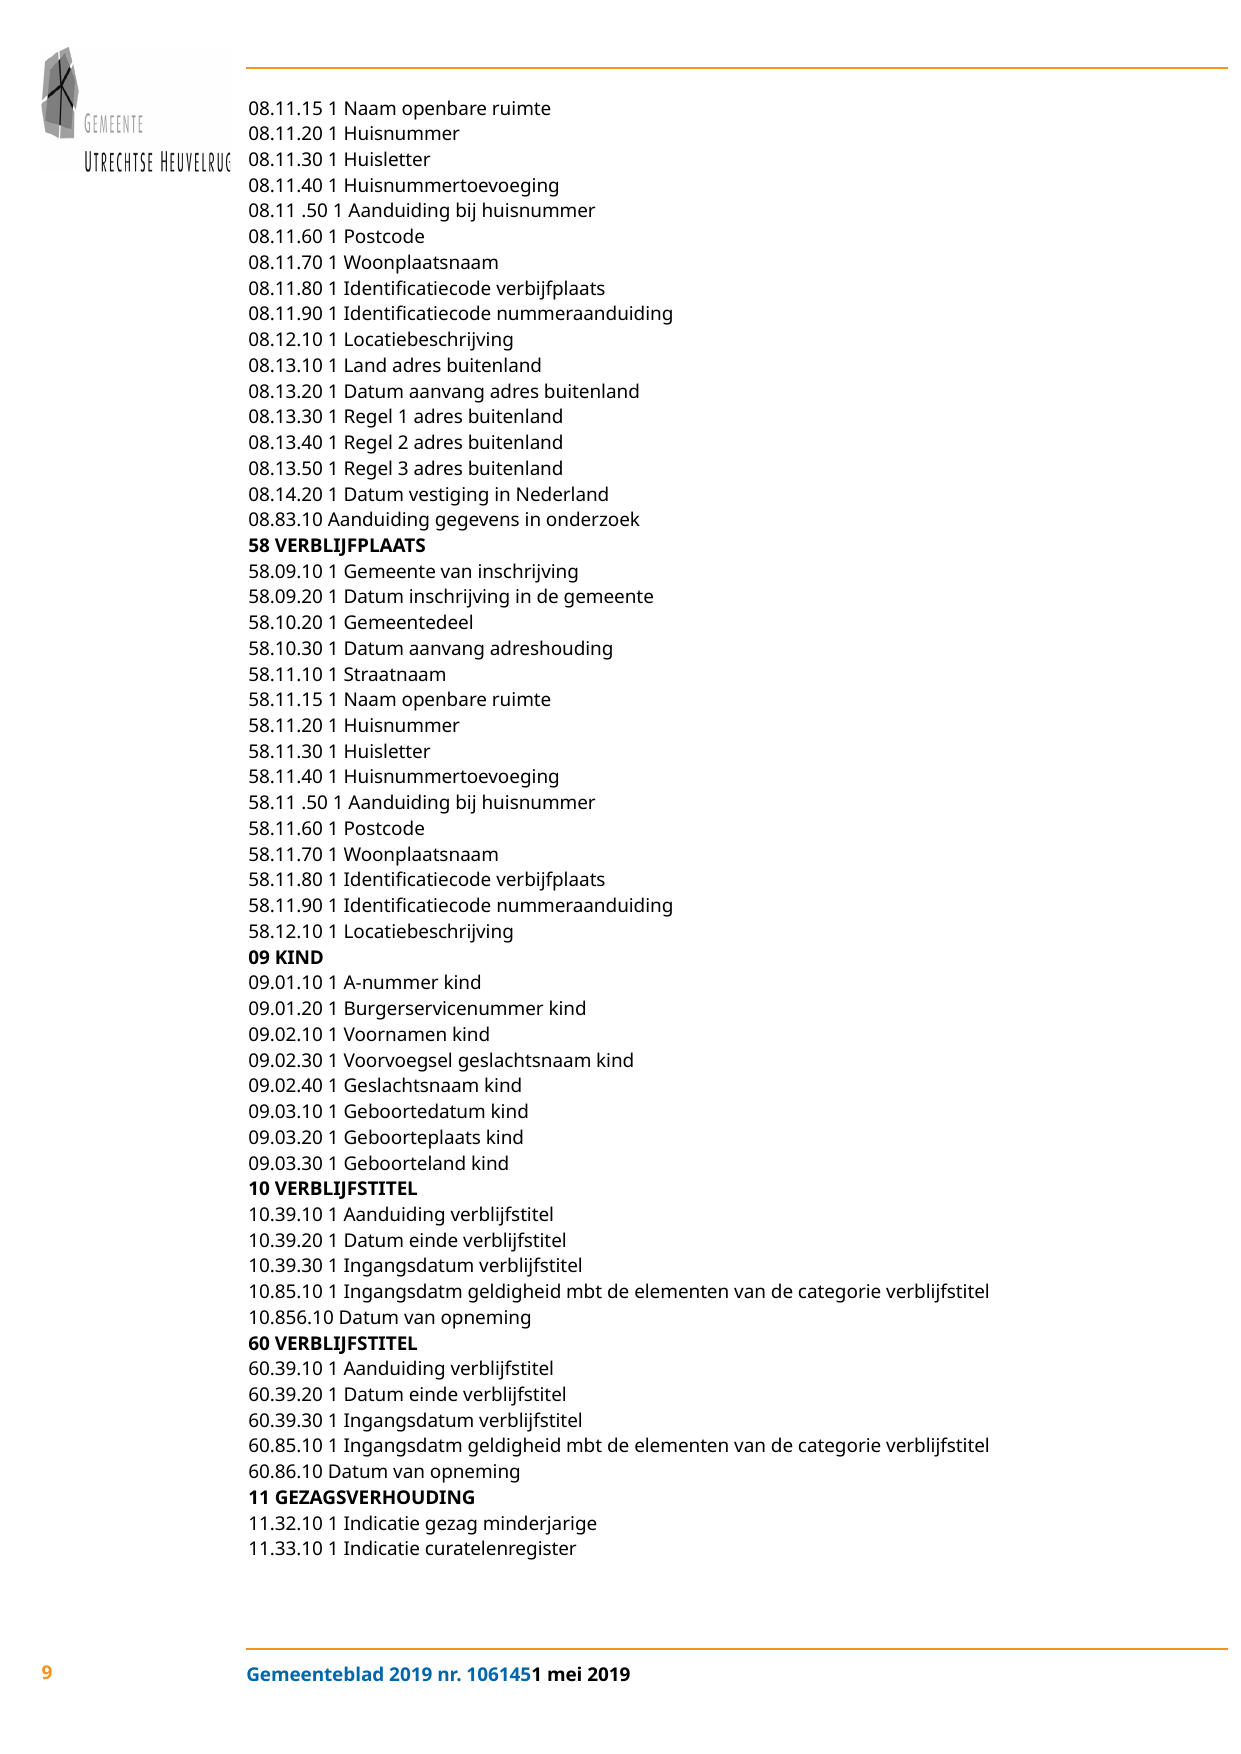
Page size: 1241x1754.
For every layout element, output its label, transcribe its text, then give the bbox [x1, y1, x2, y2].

table_cell 58.09.20 1 Datum inschrijving in de gemeente [248, 584, 1152, 609]
table_cell 10.39.30 1 Ingangsdatum verblijfstitel [248, 1253, 1152, 1278]
table_cell 11.33.10 1 Indicatie curatelenregister [248, 1536, 1152, 1561]
table_cell 09.01.20 1 Burgerservicenummer kind [248, 995, 1152, 1021]
picture [41, 47, 231, 172]
table_cell 08.11.70 1 Woonplaatsnaam [248, 249, 1152, 275]
table_cell 08.11 .50 1 Aanduiding bij huisnummer [248, 198, 1152, 223]
table_cell 60.39.30 1 Ingangsdatum verblijfstitel [248, 1407, 1152, 1433]
table_cell 08.83.10 Aanduiding gegevens in onderzoek [248, 506, 1152, 532]
table_cell 58.10.30 1 Datum aanvang adreshouding [248, 635, 1152, 661]
table_cell 08.11.60 1 Postcode [248, 224, 1152, 249]
table_cell 09 KIND [248, 944, 1152, 969]
table_cell 08.11.40 1 Huisnummertoevoeging [248, 172, 1152, 198]
table_cell 10.85.10 1 Ingangsdatm geldigheid mbt de elementen van de categorie verblijfstitel [248, 1278, 1152, 1304]
table_cell 10.856.10 Datum van opneming [248, 1304, 1152, 1330]
table_cell 10 VERBLIJFSTITEL [248, 1175, 1152, 1201]
table_cell 58.11.60 1 Postcode [248, 815, 1152, 841]
table_cell 58.11.80 1 Identificatiecode verbijfplaats [248, 867, 1152, 892]
table_cell 09.01.10 1 A-nummer kind [248, 970, 1152, 995]
table_cell 08.13.10 1 Land adres buitenland [248, 352, 1152, 378]
table_cell 58.11.20 1 Huisnummer [248, 712, 1152, 738]
table_cell 58.11.30 1 Huisletter [248, 738, 1152, 764]
table_cell 08.14.20 1 Datum vestiging in Nederland [248, 481, 1152, 506]
table_cell 09.03.30 1 Geboorteland kind [248, 1150, 1152, 1175]
table_cell 58 VERBLIJFPLAATS [248, 532, 1152, 558]
table_cell 08.11.20 1 Huisnummer [248, 121, 1152, 146]
table_cell 08.11.80 1 Identificatiecode verbijfplaats [248, 275, 1152, 301]
table_cell 09.03.20 1 Geboorteplaats kind [248, 1124, 1152, 1150]
table_cell 60 VERBLIJFSTITEL [248, 1330, 1152, 1356]
table_cell 10.39.10 1 Aanduiding verblijfstitel [248, 1201, 1152, 1227]
table_cell 08.13.20 1 Datum aanvang adres buitenland [248, 378, 1152, 403]
table_cell 60.86.10 Datum van opneming [248, 1459, 1152, 1484]
table_cell [248, 1561, 1152, 1587]
table_cell 58.11 .50 1 Aanduiding bij huisnummer [248, 790, 1152, 815]
table_cell 11.32.10 1 Indicatie gezag minderjarige [248, 1510, 1152, 1536]
table_cell 09.03.10 1 Geboortedatum kind [248, 1098, 1152, 1124]
table_cell 08.11.15 1 Naam openbare ruimte [248, 95, 1152, 121]
table_cell 08.12.10 1 Locatiebeschrijving [248, 326, 1152, 352]
table_cell 08.11.30 1 Huisletter [248, 146, 1152, 172]
table_cell 60.85.10 1 Ingangsdatm geldigheid mbt de elementen van de categorie verblijfstitel [248, 1433, 1152, 1458]
table_cell 09.02.30 1 Voorvoegsel geslachtsnaam kind [248, 1047, 1152, 1072]
table_cell 58.11.15 1 Naam openbare ruimte [248, 687, 1152, 712]
table_cell 08.13.30 1 Regel 1 adres buitenland [248, 404, 1152, 429]
table_cell 58.11.10 1 Straatnaam [248, 661, 1152, 687]
table_cell 58.09.10 1 Gemeente van inschrijving [248, 558, 1152, 584]
table_cell 58.12.10 1 Locatiebeschrijving [248, 918, 1152, 944]
table_cell 60.39.20 1 Datum einde verblijfstitel [248, 1381, 1152, 1407]
table_cell 60.39.10 1 Aanduiding verblijfstitel [248, 1356, 1152, 1381]
table_cell 09.02.10 1 Voornamen kind [248, 1021, 1152, 1047]
table_cell 58.11.40 1 Huisnummertoevoeging [248, 764, 1152, 789]
table_cell 58.10.20 1 Gemeentedeel [248, 609, 1152, 635]
table_cell 09.02.40 1 Geslachtsnaam kind [248, 1073, 1152, 1098]
table_cell 58.11.70 1 Woonplaatsnaam [248, 841, 1152, 867]
table_cell 08.11.90 1 Identificatiecode nummeraanduiding [248, 301, 1152, 326]
table_cell 10.39.20 1 Datum einde verblijfstitel [248, 1227, 1152, 1253]
table_cell 58.11.90 1 Identificatiecode nummeraanduiding [248, 893, 1152, 918]
table_cell 11 GEZAGSVERHOUDING [248, 1484, 1152, 1510]
table_cell 08.13.40 1 Regel 2 adres buitenland [248, 429, 1152, 455]
table_cell 08.13.50 1 Regel 3 adres buitenland [248, 455, 1152, 481]
